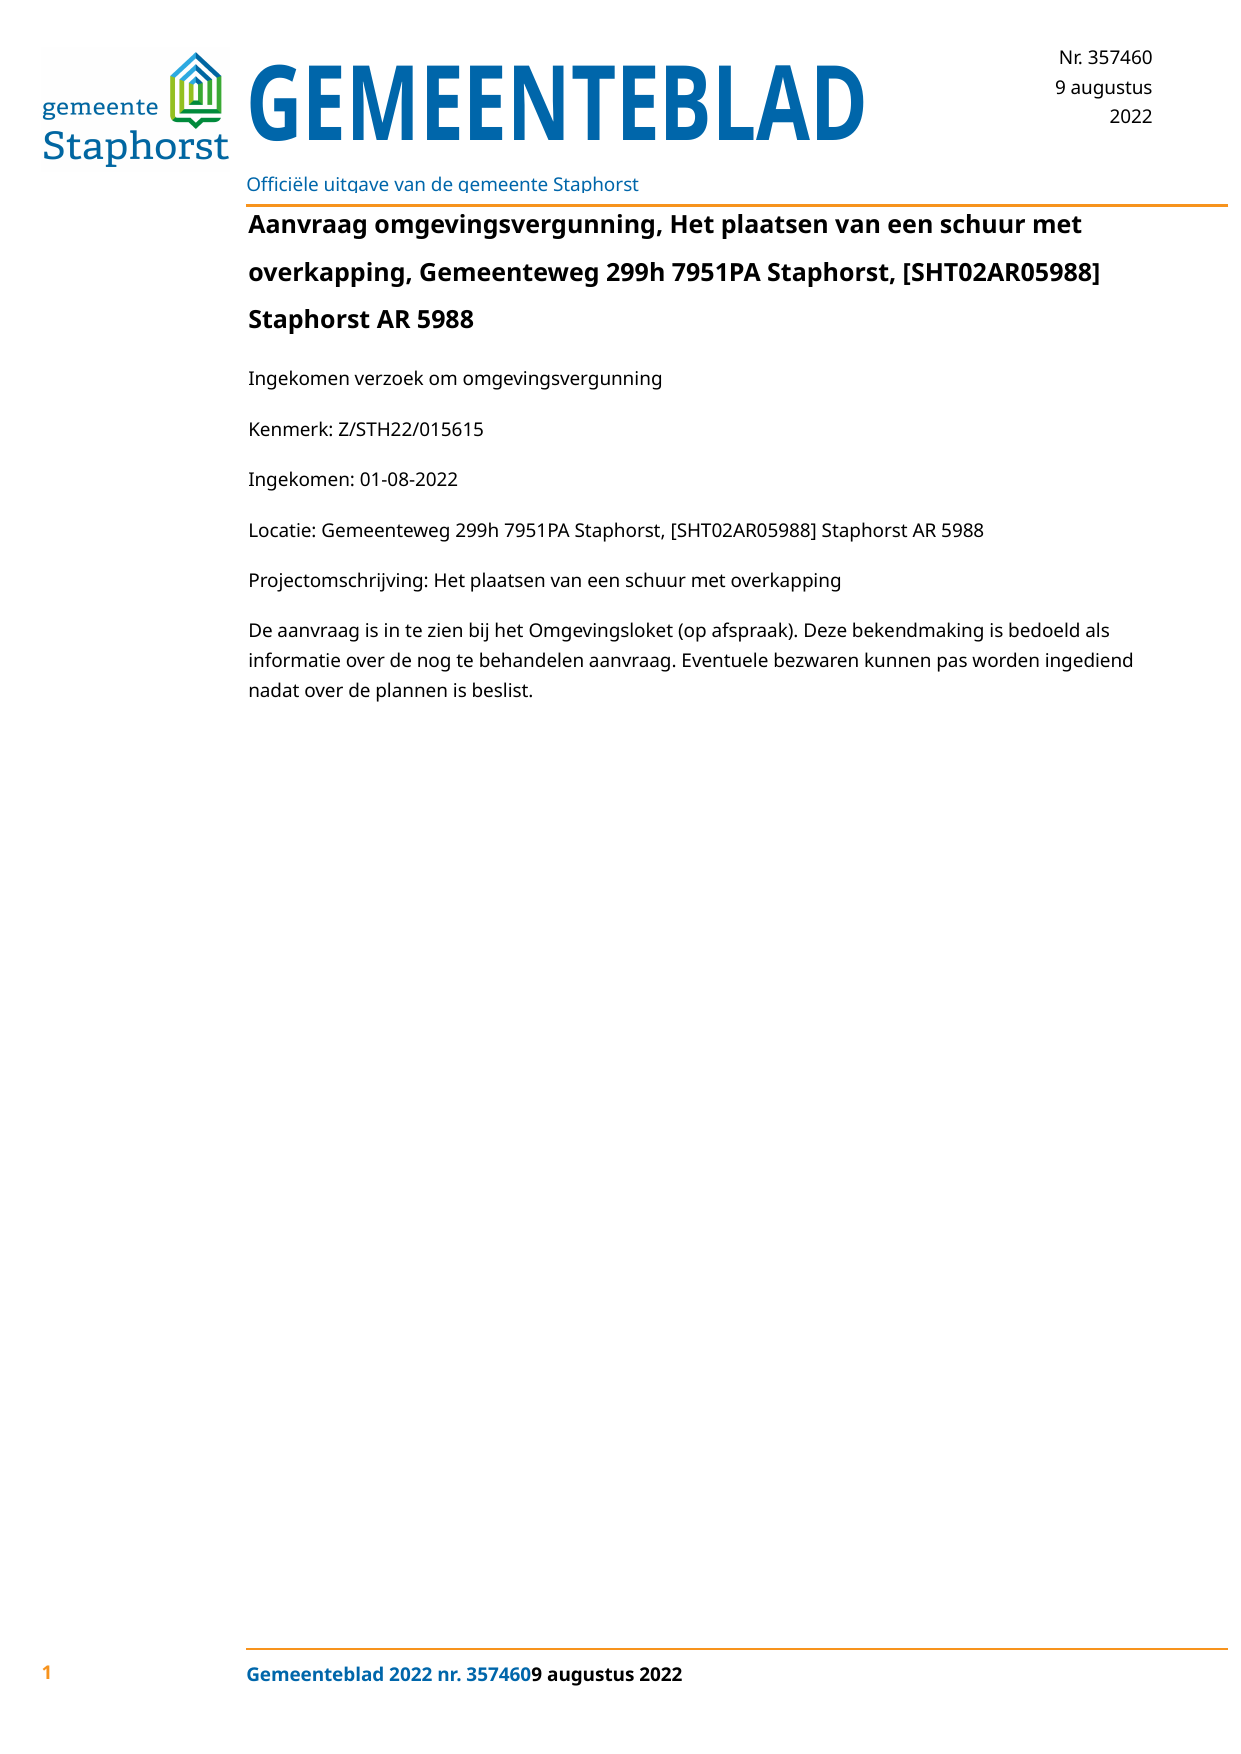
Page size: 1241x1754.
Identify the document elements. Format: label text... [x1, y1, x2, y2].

text De aanvraag is in te zien bij het Omgevingsloket (op afspraak). Deze bekendmaking is bedoeld als informatie over de nog te behandelen aanvraag. Eventuele bezwaren kunnen pas worden ingediend nadat over de plannen is beslist. [248, 618, 1152, 702]
text Kenmerk: Z/STH22/015615 [248, 416, 1152, 442]
text Ingekomen verzoek om omgevingsvergunning [248, 366, 1152, 391]
text Aanvraag omgevingsvergunning, Het plaatsen van een schuur met overkapping, Gemeenteweg 299h 7951PA Staphorst, [SHT02AR05988] Staphorst AR 5988 [248, 207, 1152, 336]
text Projectomschrijving: Het plaatsen van een schuur met overkapping [248, 567, 1152, 593]
text Locatie: Gemeenteweg 299h 7951PA Staphorst, [SHT02AR05988] Staphorst AR 5988 [248, 517, 1152, 542]
text Ingekomen: 01-08-2022 [248, 466, 1152, 492]
picture [41, 47, 231, 172]
